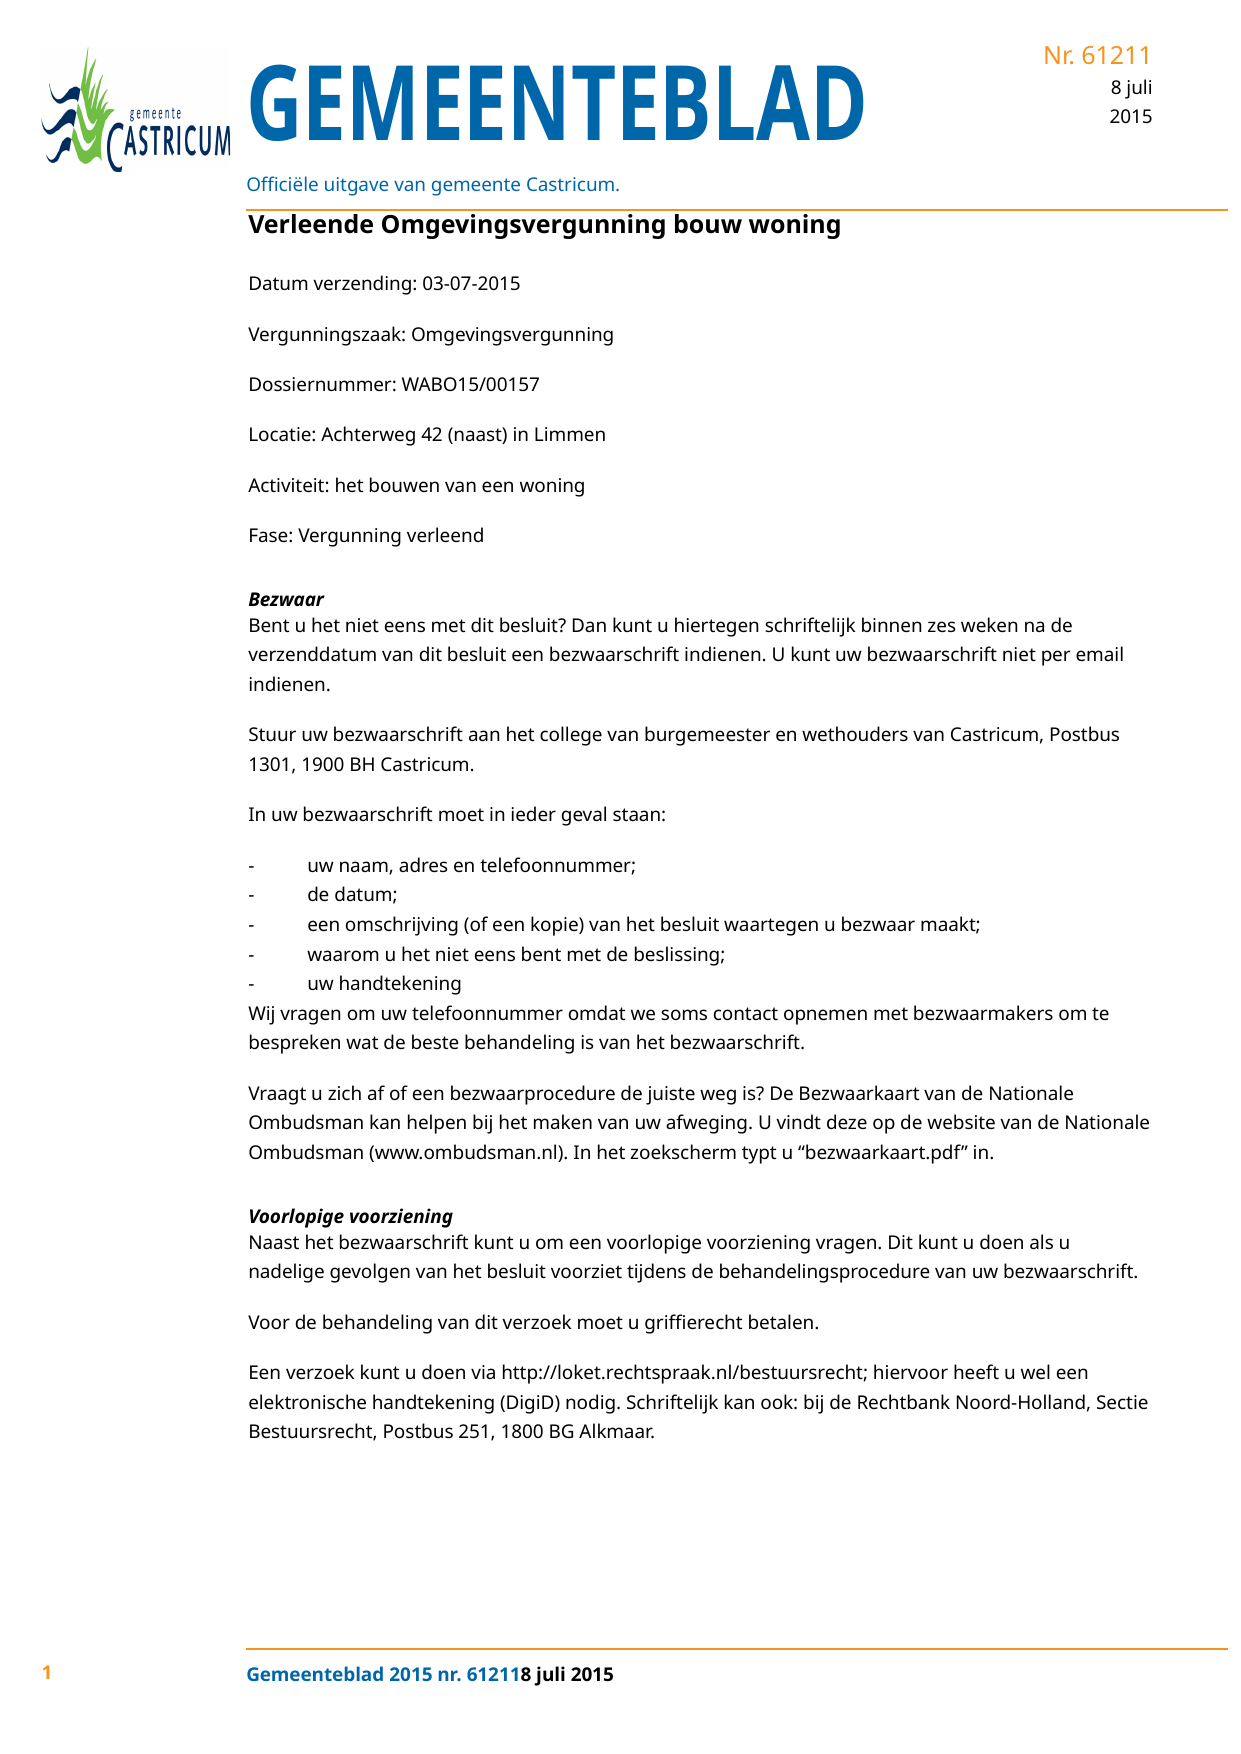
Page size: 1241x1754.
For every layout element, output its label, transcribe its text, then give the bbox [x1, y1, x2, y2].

text Vergunningszaak: Omgevingsvergunning [248, 321, 1152, 346]
text Datum verzending: 03-07-2015 [248, 270, 1152, 296]
picture [41, 47, 231, 172]
text Locatie: Achterweg 42 (naast) in Limmen [248, 422, 1152, 447]
text Dossiernummer: WABO15/00157 [248, 371, 1152, 397]
text Bezwaar [248, 586, 1152, 612]
text Naast het bezwaarschrift kunt u om een voorlopige voorziening vragen. Dit kunt u doen als u nadelige gevolgen van het besluit voorziet tijdens de behandelingsprocedure van uw bezwaarschrift. [248, 1229, 1152, 1284]
text In uw bezwaarschrift moet in ieder geval staan: [248, 802, 1152, 827]
list een omschrijving (of een kopie) van het besluit waartegen u bezwaar maakt; [248, 911, 1152, 937]
list uw naam, adres en telefoonnummer; [248, 852, 1152, 878]
text Een verzoek kunt u doen via http://loket.rechtspraak.nl/bestuursrecht; hiervoor heeft u wel een elektronische handtekening (DigiD) nodig. Schriftelijk kan ook: bij de Rechtbank Noord-Holland, Sectie Bestuursrecht, Postbus 251, 1800 BG Alkmaar. [248, 1359, 1152, 1444]
list uw handtekening [248, 970, 1152, 996]
text Activiteit: het bouwen van een woning [248, 472, 1152, 498]
text Verleende Omgevingsvergunning bouw woning [248, 211, 1152, 241]
text Voor de behandeling van dit verzoek moet u griffierecht betalen. [248, 1309, 1152, 1334]
text Fase: Vergunning verleend [248, 522, 1152, 548]
list de datum; [248, 882, 1152, 907]
text Vraagt u zich af of een bezwaarprocedure de juiste weg is? De Bezwaarkaart van de Nationale Ombudsman kan helpen bij het maken van uw afweging. U vindt deze op de website van de Nationale Ombudsman (www.ombudsman.nl). In het zoekscherm typt u “bezwaarkaart.pdf” in. [248, 1080, 1152, 1165]
text Bent u het niet eens met dit besluit? Dan kunt u hiertegen schriftelijk binnen zes weken na de verzenddatum van dit besluit een bezwaarschrift indienen. U kunt uw bezwaarschrift niet per email indienen. [248, 612, 1152, 697]
text Wij vragen om uw telefoonnummer omdat we soms contact opnemen met bezwaarmakers om te bespreken wat de beste behandeling is van het bezwaarschrift. [248, 1000, 1152, 1055]
list waarom u het niet eens bent met de beslissing; [248, 941, 1152, 967]
text Voorlopige voorziening [248, 1203, 1152, 1229]
text Stuur uw bezwaarschrift aan het college van burgemeester en wethouders van Castricum, Postbus 1301, 1900 BH Castricum. [248, 722, 1152, 777]
